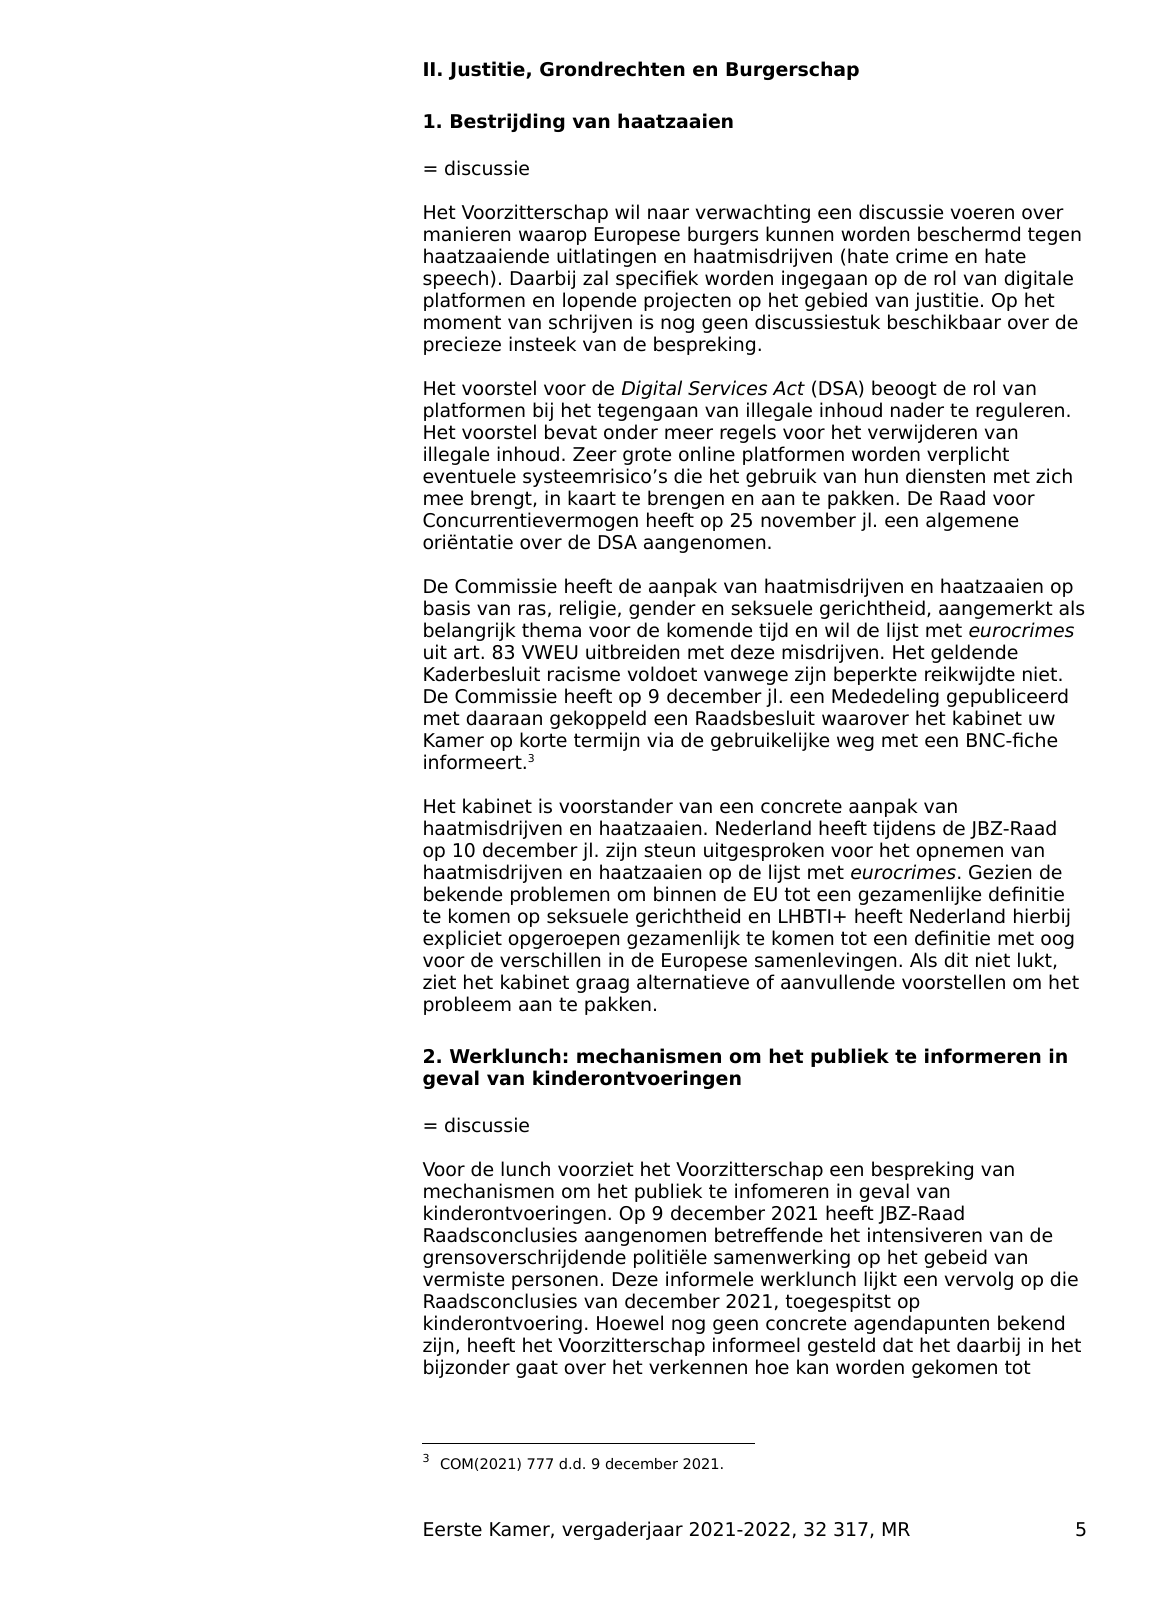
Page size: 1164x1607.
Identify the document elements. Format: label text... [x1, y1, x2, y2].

subtitle II. Justitie, Grondrechten en Burgerschap [422, 59, 1087, 81]
text Voor de lunch voorziet het Voorzitterschap een bespreking van mechanismen om het publiek te infomeren in geval van kinderontvoeringen. Op 9 december 2021 heeft JBZ-Raad Raadsconclusies aangenomen betreffende het intensiveren van de grensoverschrijdende politiële samenwerking op het gebeid van vermiste personen. Deze informele werklunch lijkt een vervolg op die Raadsconclusies van december 2021, toegespitst op kinderontvoering. Hoewel nog geen concrete agendapunten bekend zijn, heeft het Voorzitterschap informeel gesteld dat het daarbij in het bijzonder gaat over het verkennen hoe kan worden gekomen tot [422, 1159, 1087, 1379]
text Het voorstel voor de Digital Services Act (DSA) beoogt de rol van platformen bij het tegengaan van illegale inhoud nader te reguleren. Het voorstel bevat onder meer regels voor het verwijderen van illegale inhoud. Zeer grote online platformen worden verplicht eventuele systeemrisico’s die het gebruik van hun diensten met zich mee brengt, in kaart te brengen en aan te pakken. De Raad voor Concurrentievermogen heeft op 25 november jl. een algemene oriëntatie over de DSA aangenomen. [422, 378, 1087, 554]
text = discussie [422, 158, 1087, 180]
subtitle 2. Werklunch: mechanismen om het publiek te informeren in geval van kinderontvoeringen [422, 1046, 1087, 1090]
text = discussie [422, 1115, 1087, 1137]
subtitle 1. Bestrijding van haatzaaien [422, 111, 1087, 133]
text Het kabinet is voorstander van een concrete aanpak van haatmisdrijven en haatzaaien. Nederland heeft tijdens de JBZ-Raad op 10 december jl. zijn steun uitgesproken voor het opnemen van haatmisdrijven en haatzaaien op de lijst met eurocrimes. Gezien de bekende problemen om binnen de EU tot een gezamenlijke definitie te komen op seksuele gerichtheid en LHBTI+ heeft Nederland hierbij expliciet opgeroepen gezamenlijk te komen tot een definitie met oog voor de verschillen in de Europese samenlevingen. Als dit niet lukt, ziet het kabinet graag alternatieve of aanvullende voorstellen om het probleem aan te pakken. [422, 796, 1087, 1016]
text Het Voorzitterschap wil naar verwachting een discussie voeren over manieren waarop Europese burgers kunnen worden beschermd tegen haatzaaiende uitlatingen en haatmisdrijven (hate crime en hate speech). Daarbij zal specifiek worden ingegaan op de rol van digitale platformen en lopende projecten op het gebied van justitie. Op het moment van schrijven is nog geen discussiestuk beschikbaar over de precieze insteek van de bespreking. [422, 202, 1087, 356]
text De Commissie heeft de aanpak van haatmisdrijven en haatzaaien op basis van ras, religie, gender en seksuele gerichtheid, aangemerkt als belangrijk thema voor de komende tijd en wil de lijst met eurocrimes uit art. 83 VWEU uitbreiden met deze misdrijven. Het geldende Kaderbesluit racisme voldoet vanwege zijn beperkte reikwijdte niet. De Commissie heeft op 9 december jl. een Mededeling gepubliceerd met daaraan gekoppeld een Raadsbesluit waarover het kabinet uw Kamer op korte termijn via de gebruikelijke weg met een BNC-fiche informeert. [422, 576, 1087, 774]
text COM(2021) 777 d.d. 9 december 2021. [422, 1452, 1087, 1474]
